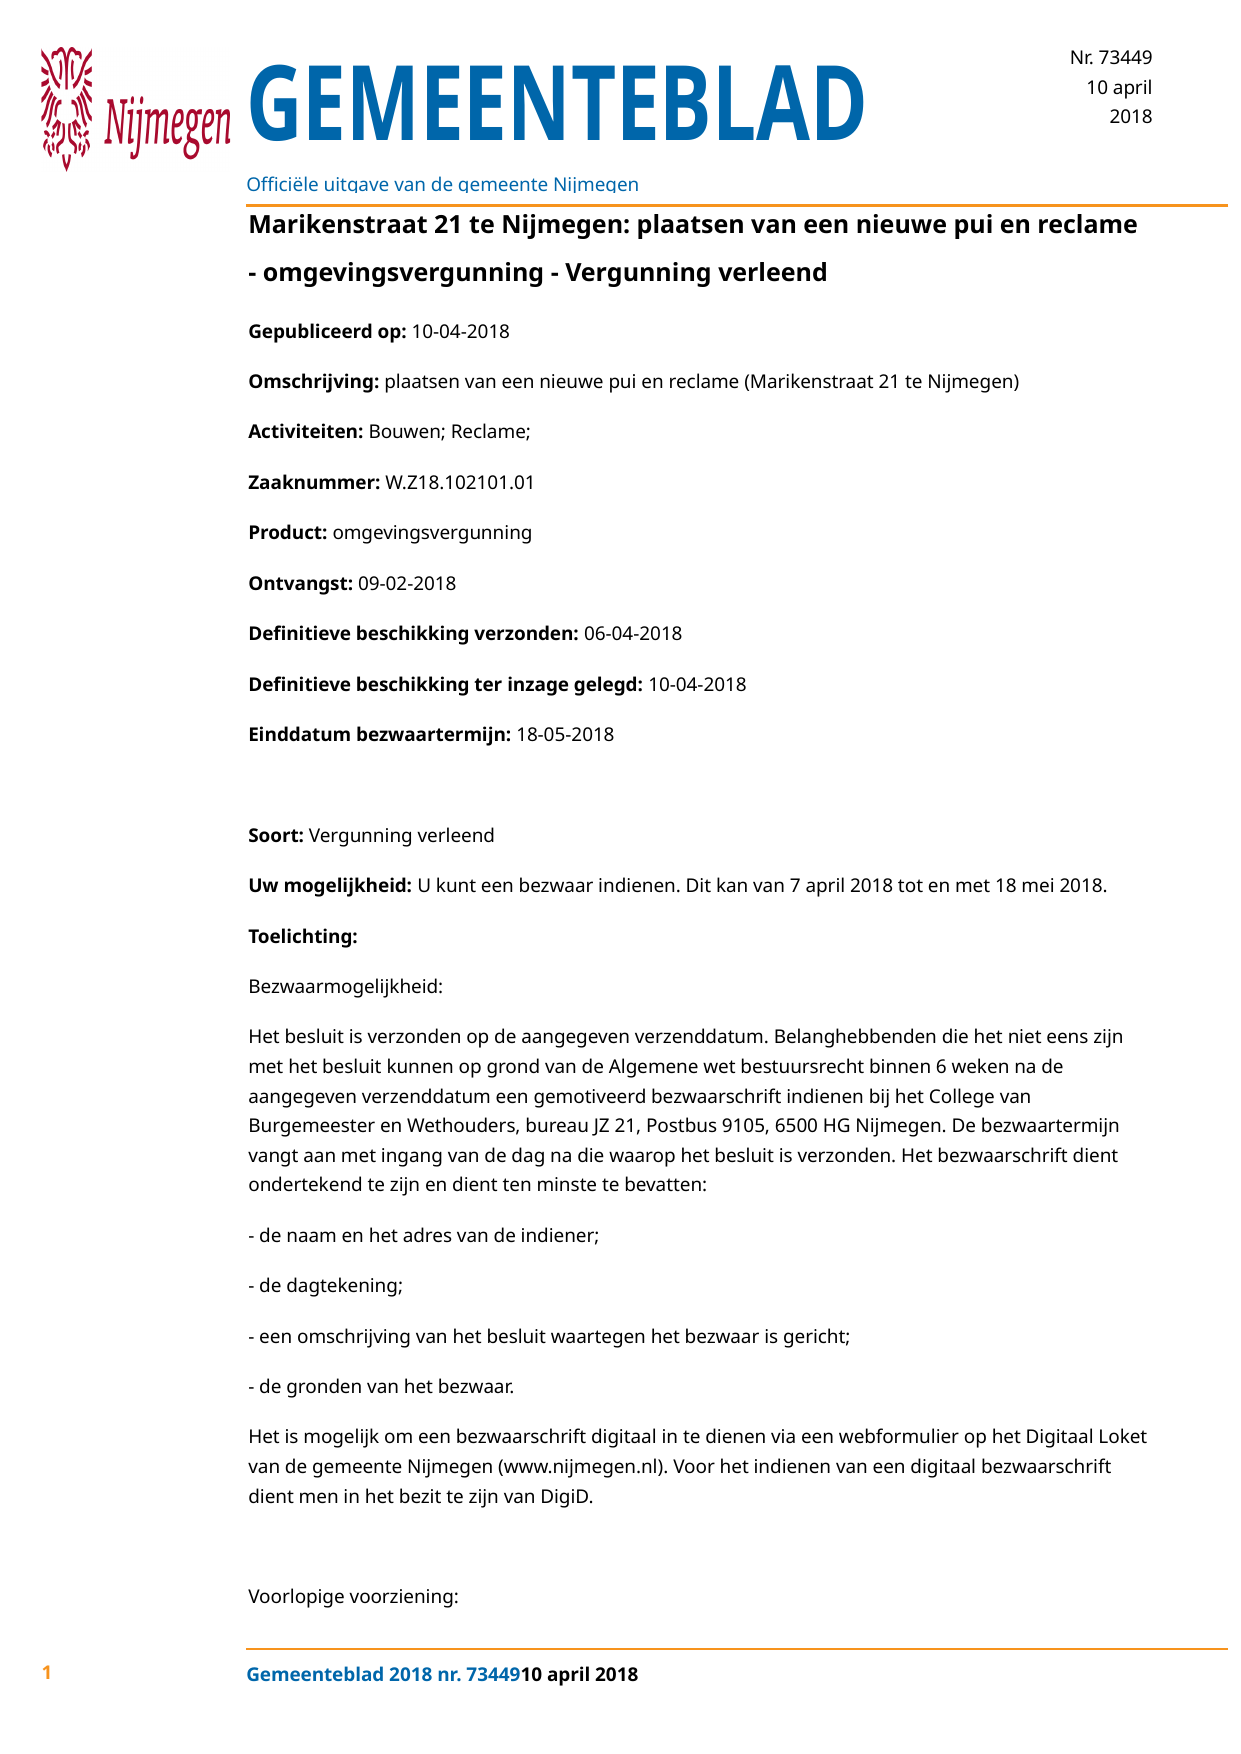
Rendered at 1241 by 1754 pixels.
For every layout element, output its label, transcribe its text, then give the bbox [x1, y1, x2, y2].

text Voorlopige voorziening: [248, 1584, 1152, 1609]
picture [41, 47, 231, 172]
text Soort: Vergunning verleend [248, 822, 1152, 848]
text Omschrijving: plaatsen van een nieuwe pui en reclame (Marikenstraat 21 te Nijmegen) [248, 368, 1152, 394]
text - de dagtekening; [248, 1272, 1152, 1298]
text Het besluit is verzonden op de aangegeven verzenddatum. Belanghebbenden die het niet eens zijn met het besluit kunnen op grond van de Algemene wet bestuursrecht binnen 6 weken na de aangegeven verzenddatum een gemotiveerd bezwaarschrift indienen bij het College van Burgemeester en Wethouders, bureau JZ 21, Postbus 9105, 6500 HG Nijmegen. De bezwaartermijn vangt aan met ingang van de dag na die waarop het besluit is verzonden. Het bezwaarschrift dient ondertekend te zijn en dient ten minste te bevatten: [248, 1024, 1152, 1197]
text Ontvangst: 09-02-2018 [248, 570, 1152, 596]
text Product: omgevingsvergunning [248, 519, 1152, 545]
text Uw mogelijkheid: U kunt een bezwaar indienen. Dit kan van 7 april 2018 tot en met 18 mei 2018. [248, 872, 1152, 898]
text Activiteiten: Bouwen; Reclame; [248, 419, 1152, 444]
text Gepubliceerd op: 10-04-2018 [248, 318, 1152, 344]
text Het is mogelijk om een bezwaarschrift digitaal in te dienen via een webformulier op het Digitaal Loket van de gemeente Nijmegen (www.nijmegen.nl). Voor het indienen van een digitaal bezwaarschrift dient men in het bezit te zijn van DigiD. [248, 1424, 1152, 1509]
text Definitieve beschikking verzonden: 06-04-2018 [248, 620, 1152, 646]
text Bezwaarmogelijkheid: [248, 973, 1152, 999]
text Einddatum bezwaartermijn: 18-05-2018 [248, 721, 1152, 747]
text Marikenstraat 21 te Nijmegen: plaatsen van een nieuwe pui en reclame - omgevingsvergunning - Vergunning verleend [248, 207, 1152, 288]
text Definitieve beschikking ter inzage gelegd: 10-04-2018 [248, 671, 1152, 697]
text Zaaknummer: W.Z18.102101.01 [248, 469, 1152, 495]
text Toelichting: [248, 923, 1152, 949]
text - de gronden van het bezwaar. [248, 1373, 1152, 1399]
text - de naam en het adres van de indiener; [248, 1222, 1152, 1248]
text - een omschrijving van het besluit waartegen het bezwaar is gericht; [248, 1323, 1152, 1349]
